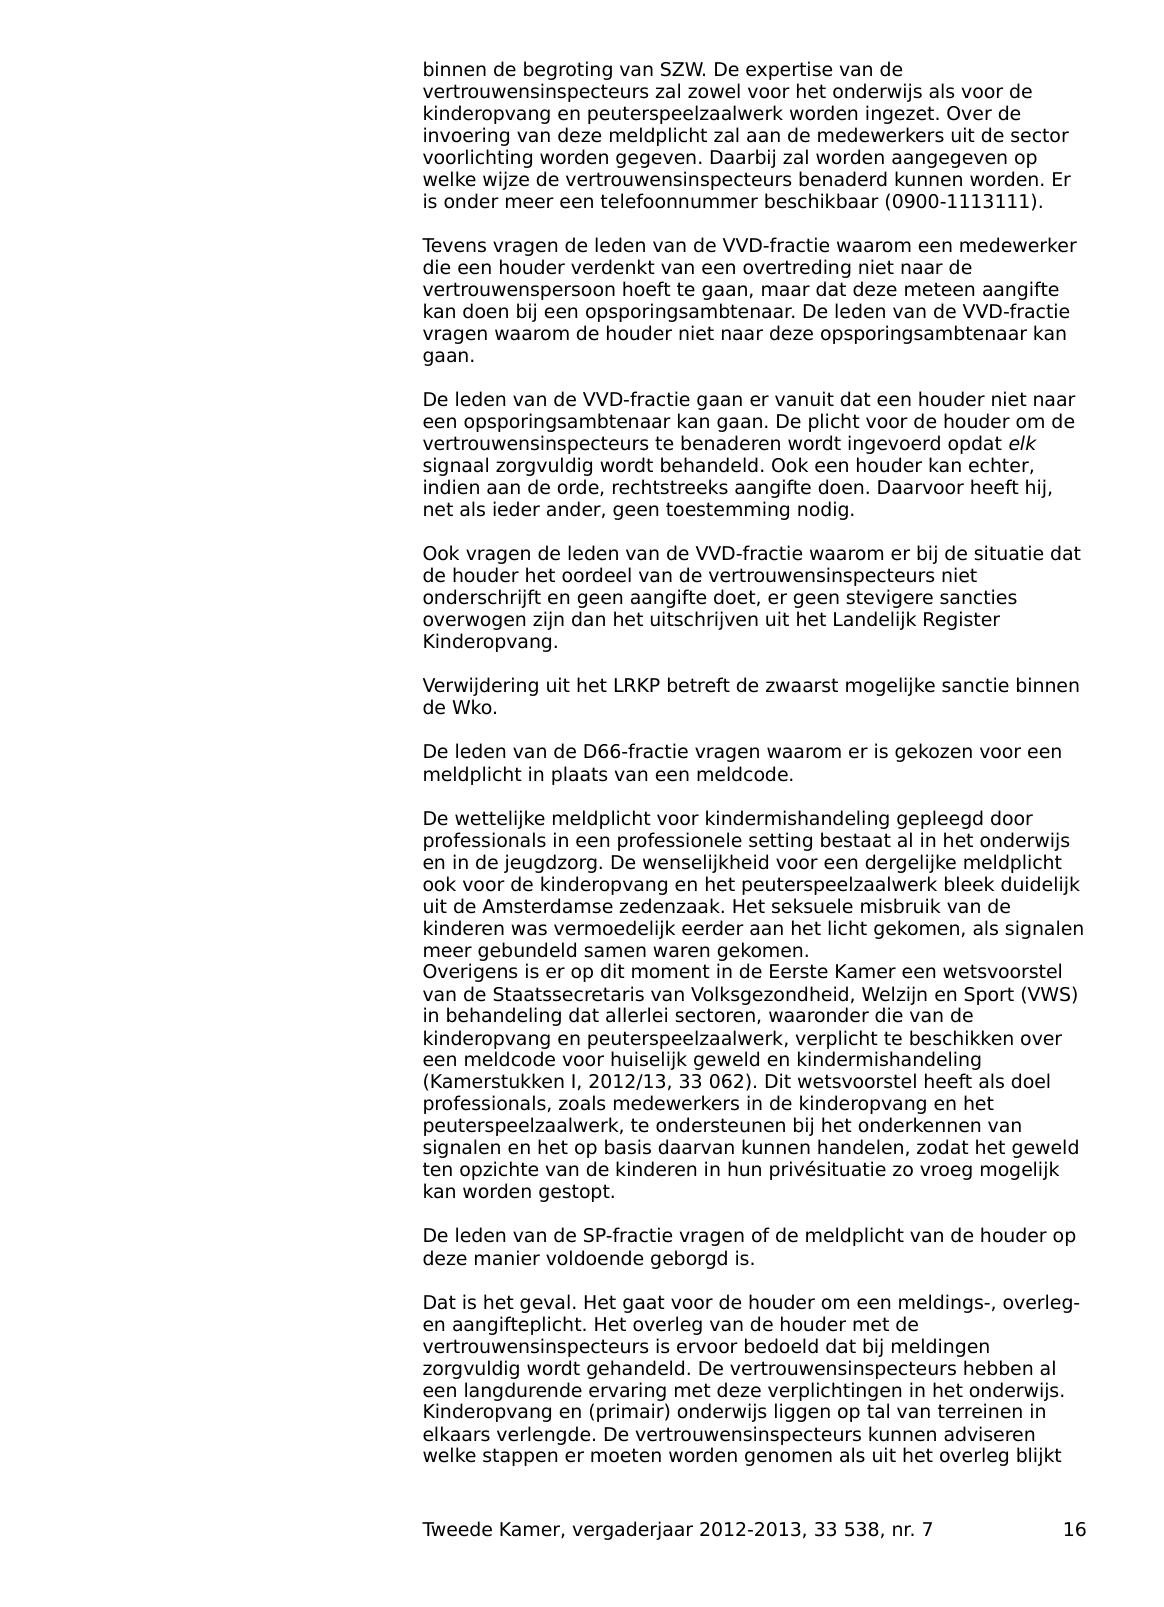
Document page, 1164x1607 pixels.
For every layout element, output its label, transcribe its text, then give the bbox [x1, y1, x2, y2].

text Tevens vragen de leden van de VVD-fractie waarom een medewerker die een houder verdenkt van een overtreding niet naar de vertrouwenspersoon hoeft te gaan, maar dat deze meteen aangifte kan doen bij een opsporingsambtenaar. De leden van de VVD-fractie vragen waarom de houder niet naar deze opsporingsambtenaar kan gaan. [422, 235, 1087, 367]
text Verwijdering uit het LRKP betreft de zwaarst mogelijke sanctie binnen de Wko. [422, 675, 1087, 719]
text binnen de begroting van SZW. De expertise van de vertrouwensinspecteurs zal zowel voor het onderwijs als voor de kinderopvang en peuterspeelzaalwerk worden ingezet. Over de invoering van deze meldplicht zal aan de medewerkers uit de sector voorlichting worden gegeven. Daarbij zal worden aangegeven op welke wijze de vertrouwensinspecteurs benaderd kunnen worden. Er is onder meer een telefoonnummer beschikbaar (0900-1113111). [422, 59, 1087, 213]
text De wettelijke meldplicht voor kindermishandeling gepleegd door professionals in een professionele setting bestaat al in het onderwijs en in de jeugdzorg. De wenselijkheid voor een dergelijke meldplicht ook voor de kinderopvang en het peuterspeelzaalwerk bleek duidelijk uit de Amsterdamse zedenzaak. Het seksuele misbruik van de kinderen was vermoedelijk eerder aan het licht gekomen, als signalen meer gebundeld samen waren gekomen. [422, 808, 1087, 961]
text De leden van de SP-fractie vragen of de meldplicht van de houder op deze manier voldoende geborgd is. [422, 1225, 1087, 1269]
text Dat is het geval. Het gaat voor de houder om een meldings-, overleg- en aangifteplicht. Het overleg van de houder met de vertrouwensinspecteurs is ervoor bedoeld dat bij meldingen zorgvuldig wordt gehandeld. De vertrouwensinspecteurs hebben al een langdurende ervaring met deze verplichtingen in het onderwijs. Kinderopvang en (primair) onderwijs liggen op tal van terreinen in elkaars verlengde. De vertrouwensinspecteurs kunnen adviseren welke stappen er moeten worden genomen als uit het overleg blijkt [422, 1292, 1087, 1467]
text De leden van de D66-fractie vragen waarom er is gekozen voor een meldplicht in plaats van een meldcode. [422, 741, 1087, 785]
text Ook vragen de leden van de VVD-fractie waarom er bij de situatie dat de houder het oordeel van de vertrouwensinspecteurs niet onderschrijft en geen aangifte doet, er geen stevigere sancties overwogen zijn dan het uitschrijven uit het Landelijk Register Kinderopvang. [422, 543, 1087, 653]
text Overigens is er op dit moment in de Eerste Kamer een wetsvoorstel van de Staatssecretaris van Volksgezondheid, Welzijn en Sport (VWS) in behandeling dat allerlei sectoren, waaronder die van de kinderopvang en peuterspeelzaalwerk, verplicht te beschikken over een meldcode voor huiselijk geweld en kindermishandeling (Kamerstukken I, 2012/13, 33 062). Dit wetsvoorstel heeft als doel professionals, zoals medewerkers in de kinderopvang en het peuterspeelzaalwerk, te ondersteunen bij het onderkennen van signalen en het op basis daarvan kunnen handelen, zodat het geweld ten opzichte van de kinderen in hun privésituatie zo vroeg mogelijk kan worden gestopt. [422, 961, 1087, 1203]
text De leden van de VVD-fractie gaan er vanuit dat een houder niet naar een opsporingsambtenaar kan gaan. De plicht voor de houder om de vertrouwensinspecteurs te benaderen wordt ingevoerd opdat elk signaal zorgvuldig wordt behandeld. Ook een houder kan echter, indien aan de orde, rechtstreeks aangifte doen. Daarvoor heeft hij, net als ieder ander, geen toestemming nodig. [422, 389, 1087, 521]
